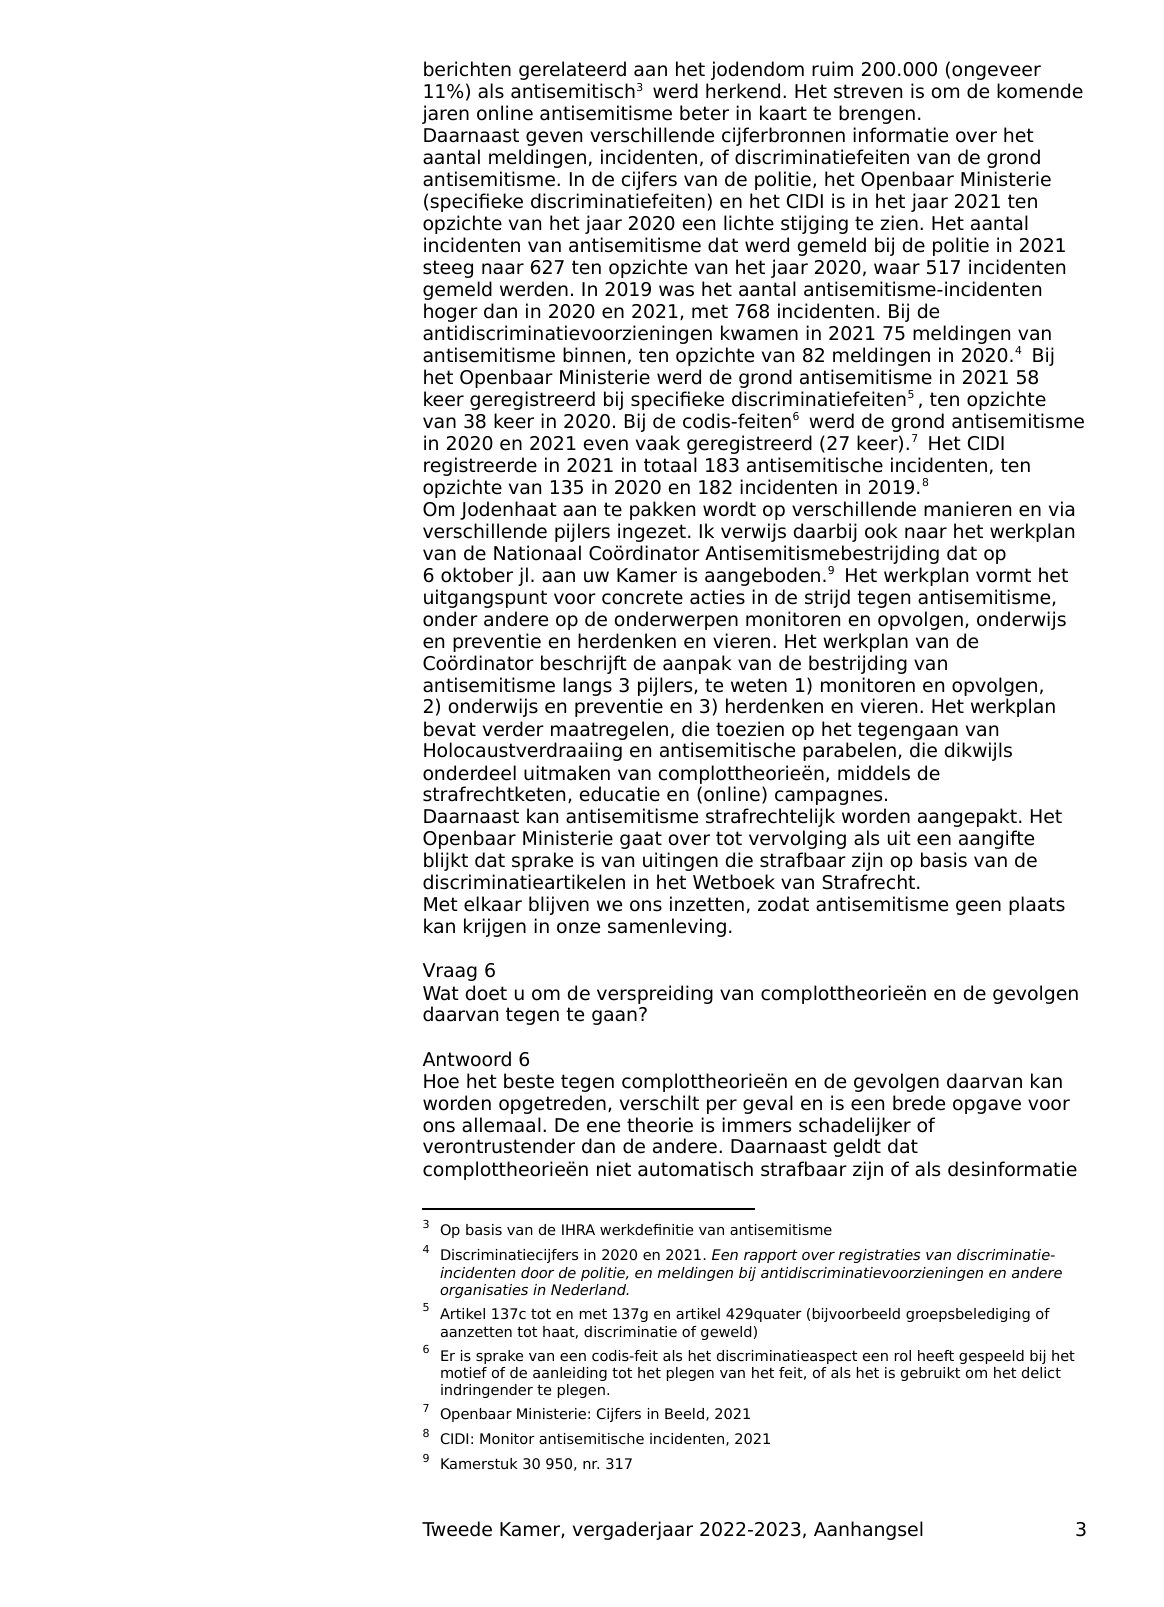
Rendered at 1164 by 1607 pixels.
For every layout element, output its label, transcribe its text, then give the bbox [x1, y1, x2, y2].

text Antwoord 6 [422, 1048, 1087, 1071]
text Er is sprake van een codis-feit als het discriminatieaspect een rol heeft gespeeld bij het motief of de aanleiding tot het plegen van het feit, of als het is gebruikt om het delict indringender te plegen. [422, 1343, 1087, 1399]
text Daarnaast kan antisemitisme strafrechtelijk worden aangepakt. Het Openbaar Ministerie gaat over tot vervolging als uit een aangifte blijkt dat sprake is van uitingen die strafbaar zijn op basis van de discriminatieartikelen in het Wetboek van Strafrecht. [422, 806, 1087, 894]
text CIDI: Monitor antisemitische incidenten, 2021 [422, 1427, 1087, 1449]
text Kamerstuk 30 950, nr. 317 [422, 1452, 1087, 1474]
text Vraag 6 [422, 960, 1087, 982]
text Met elkaar blijven we ons inzetten, zodat antisemitisme geen plaats kan krijgen in onze samenleving. [422, 894, 1087, 938]
text Artikel 137c tot en met 137g en artikel 429quater (bijvoorbeeld groepsbelediging of aanzetten tot haat, discriminatie of geweld) [422, 1302, 1087, 1341]
text Op basis van de IHRA werkdefinitie van antisemitisme [422, 1218, 1087, 1240]
text Daarnaast geven verschillende cijferbronnen informatie over het aantal meldingen, incidenten, of discriminatiefeiten van de grond antisemitisme. In de cijfers van de politie, het Openbaar Ministerie (specifieke discriminatiefeiten) en het CIDI is in het jaar 2021 ten opzichte van het jaar 2020 een lichte stijging te zien. Het aantal incidenten van antisemitisme dat werd gemeld bij de politie in 2021 steeg naar 627 ten opzichte van het jaar 2020, waar 517 incidenten gemeld werden. In 2019 was het aantal antisemitisme-incidenten hoger dan in 2020 en 2021, met 768 incidenten. Bij de antidiscriminatievoorzieningen kwamen in 2021 75 meldingen van antisemitisme binnen, ten opzichte van 82 meldingen in 2020. Bij het Openbaar Ministerie werd de grond antisemitisme in 2021 58 keer geregistreerd bij specifieke discriminatiefeiten, ten opzichte van 38 keer in 2020. Bij de codis-feiten werd de grond antisemitisme in 2020 en 2021 even vaak geregistreerd (27 keer). Het CIDI registreerde in 2021 in totaal 183 antisemitische incidenten, ten opzichte van 135 in 2020 en 182 incidenten in 2019. [422, 125, 1087, 499]
text Om Jodenhaat aan te pakken wordt op verschillende manieren en via verschillende pijlers ingezet. Ik verwijs daarbij ook naar het werkplan van de Nationaal Coördinator Antisemitismebestrijding dat op 6 oktober jl. aan uw Kamer is aangeboden. Het werkplan vormt het uitgangspunt voor concrete acties in de strijd tegen antisemitisme, onder andere op de onderwerpen monitoren en opvolgen, onderwijs en preventie en herdenken en vieren. Het werkplan van de Coördinator beschrijft de aanpak van de bestrijding van antisemitisme langs 3 pijlers, te weten 1) monitoren en opvolgen, 2) onderwijs en preventie en 3) herdenken en vieren. Het werkplan bevat verder maatregelen, die toezien op het tegengaan van Holocaustverdraaiing en antisemitische parabelen, die dikwijls onderdeel uitmaken van complottheorieën, middels de strafrechtketen, educatie en (online) campagnes. [422, 499, 1087, 806]
text berichten gerelateerd aan het jodendom ruim 200.000 (ongeveer 11%) als antisemitisch werd herkend. Het streven is om de komende jaren online antisemitisme beter in kaart te brengen. [422, 59, 1087, 125]
text Wat doet u om de verspreiding van complottheorieën en de gevolgen daarvan tegen te gaan? [422, 982, 1087, 1026]
text Hoe het beste tegen complottheorieën en de gevolgen daarvan kan worden opgetreden, verschilt per geval en is een brede opgave voor ons allemaal. De ene theorie is immers schadelijker of verontrustender dan de andere. Daarnaast geldt dat complottheorieën niet automatisch strafbaar zijn of als desinformatie [422, 1071, 1087, 1180]
text Discriminatiecijfers in 2020 en 2021. Een rapport over registraties van discriminatie-incidenten door de politie, en meldingen bij antidiscriminatievoorzieningen en andere organisaties in Nederland. [422, 1243, 1087, 1299]
text Openbaar Ministerie: Cijfers in Beeld, 2021 [422, 1402, 1087, 1424]
